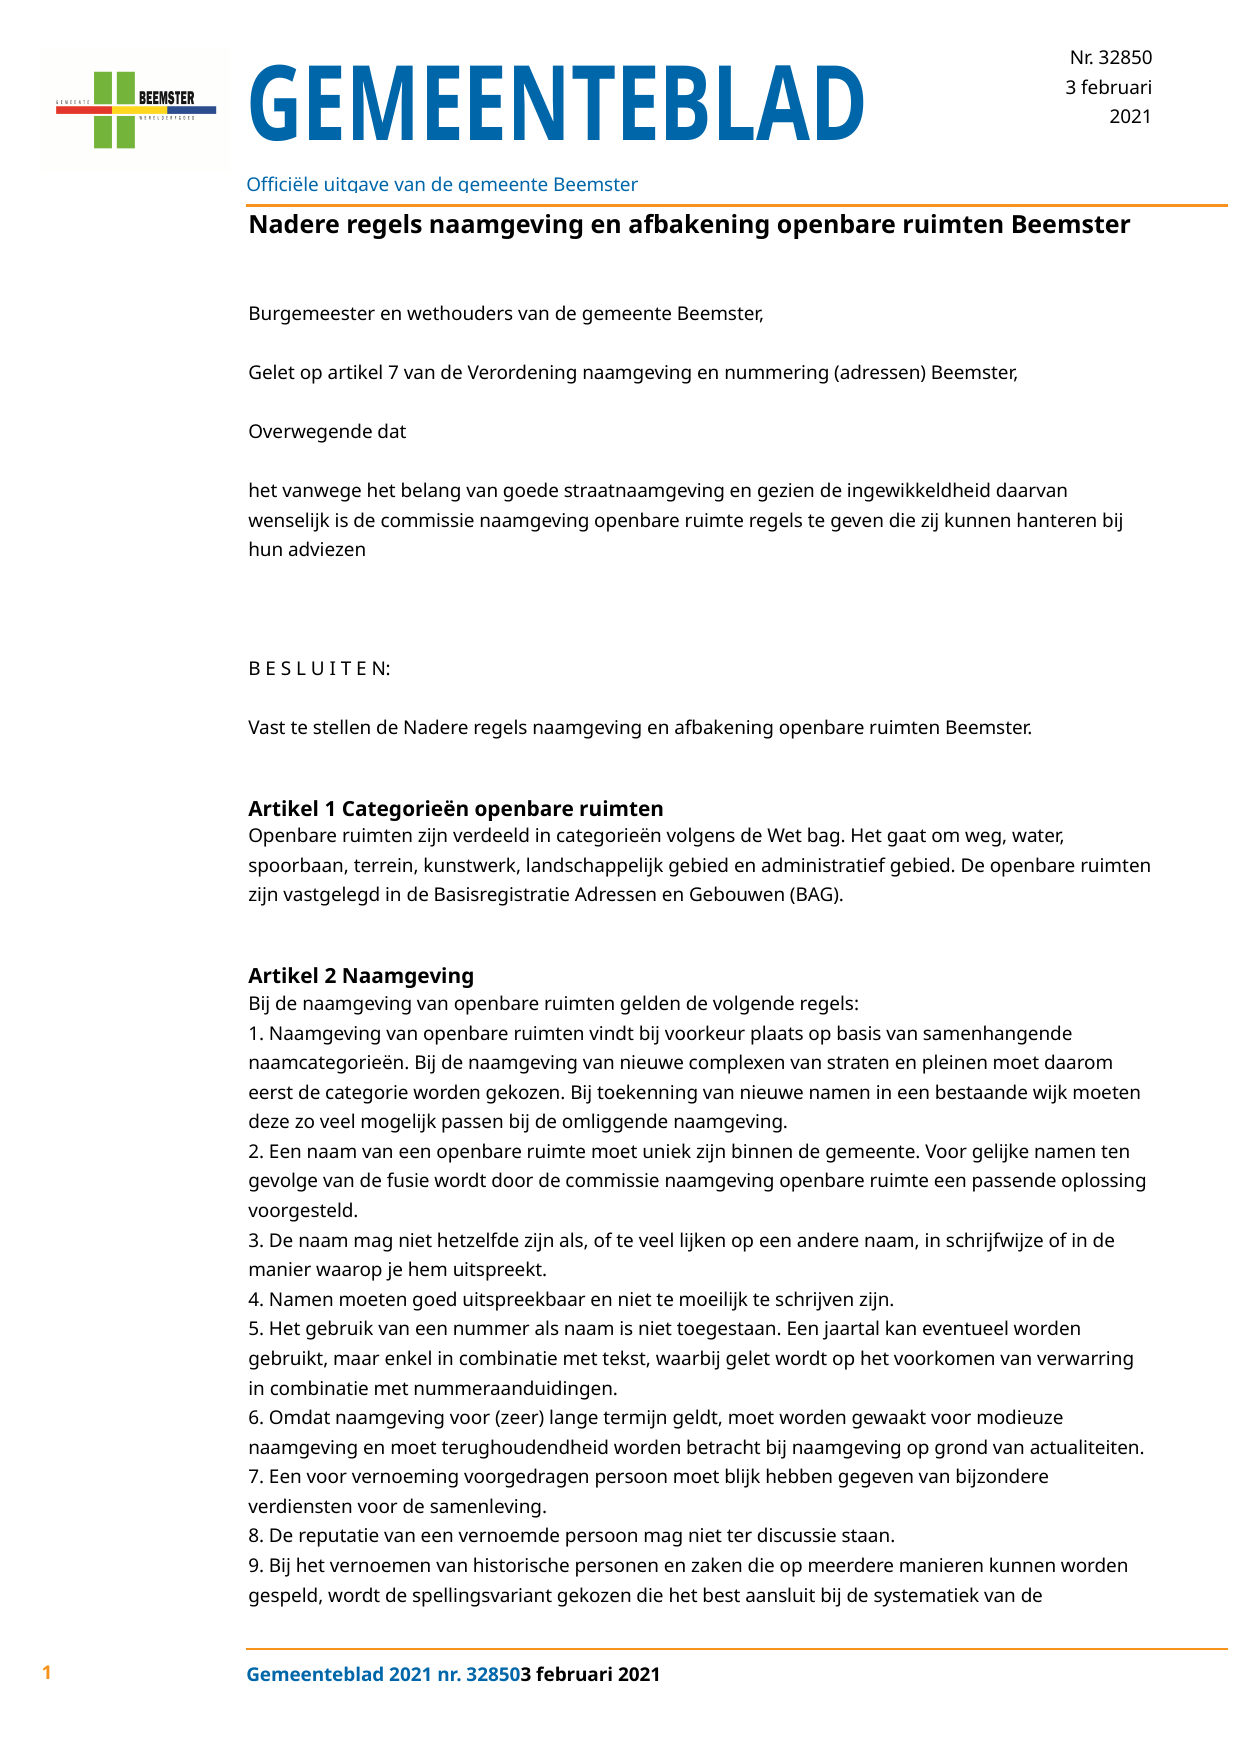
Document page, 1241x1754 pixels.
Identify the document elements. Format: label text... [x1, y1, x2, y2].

text 8. De reputatie van een vernoemde persoon mag niet ter discussie staan. [248, 1523, 1152, 1548]
text het vanwege het belang van goede straatnaamgeving en gezien de ingewikkeldheid daarvan wenselijk is de commissie naamgeving openbare ruimte regels te geven die zij kunnen hanteren bij hun adviezen [248, 477, 1152, 562]
text Artikel 1 Categorieën openbare ruimten [248, 794, 1152, 822]
text 1. Naamgeving van openbare ruimten vindt bij voorkeur plaats op basis van samenhangende naamcategorieën. Bij de naamgeving van nieuwe complexen van straten en pleinen moet daarom eerst de categorie worden gekozen. Bij toekenning van nieuwe namen in een bestaande wijk moeten deze zo veel mogelijk passen bij de omliggende naamgeving. [248, 1020, 1152, 1134]
text 5. Het gebruik van een nummer als naam is niet toegestaan. Een jaartal kan eventueel worden gebruikt, maar enkel in combinatie met tekst, waarbij gelet wordt op het voorkomen van verwarring in combinatie met nummeraanduidingen. [248, 1316, 1152, 1400]
text 6. Omdat naamgeving voor (zeer) lange termijn geldt, moet worden gewaakt voor modieuze naamgeving en moet terughoudendheid worden betracht bij naamgeving op grond van actualiteiten. [248, 1404, 1152, 1459]
text B E S L U I T E N: [248, 655, 1152, 681]
text Bij de naamgeving van openbare ruimten gelden de volgende regels: [248, 990, 1152, 1016]
text 7. Een voor vernoeming voorgedragen persoon moet blijk hebben gegeven van bijzondere verdiensten voor de samenleving. [248, 1463, 1152, 1519]
text Vast te stellen de Nadere regels naamgeving en afbakening openbare ruimten Beemster. [248, 714, 1152, 740]
text 4. Namen moeten goed uitspreekbaar en niet te moeilijk te schrijven zijn. [248, 1286, 1152, 1312]
picture [41, 47, 231, 172]
text Nadere regels naamgeving en afbakening openbare ruimten Beemster [248, 207, 1152, 241]
text Burgemeester en wethouders van de gemeente Beemster, [248, 300, 1152, 326]
text 9. Bij het vernoemen van historische personen en zaken die op meerdere manieren kunnen worden gespeld, wordt de spellingsvariant gekozen die het best aansluit bij de systematiek van de [248, 1552, 1152, 1607]
text Gelet op artikel 7 van de Verordening naamgeving en nummering (adressen) Beemster, [248, 359, 1152, 385]
text Openbare ruimten zijn verdeeld in categorieën volgens de Wet bag. Het gaat om weg, water, spoorbaan, terrein, kunstwerk, landschappelijk gebied en administratief gebied. De openbare ruimten zijn vastgelegd in de Basisregistratie Adressen en Gebouwen (BAG). [248, 822, 1152, 907]
text Artikel 2 Naamgeving [248, 962, 1152, 990]
text 3. De naam mag niet hetzelfde zijn als, of te veel lijken op een andere naam, in schrijfwijze of in de manier waarop je hem uitspreekt. [248, 1227, 1152, 1282]
text Overwegende dat [248, 418, 1152, 444]
text 2. Een naam van een openbare ruimte moet uniek zijn binnen de gemeente. Voor gelijke namen ten gevolge van de fusie wordt door de commissie naamgeving openbare ruimte een passende oplossing voorgesteld. [248, 1138, 1152, 1223]
